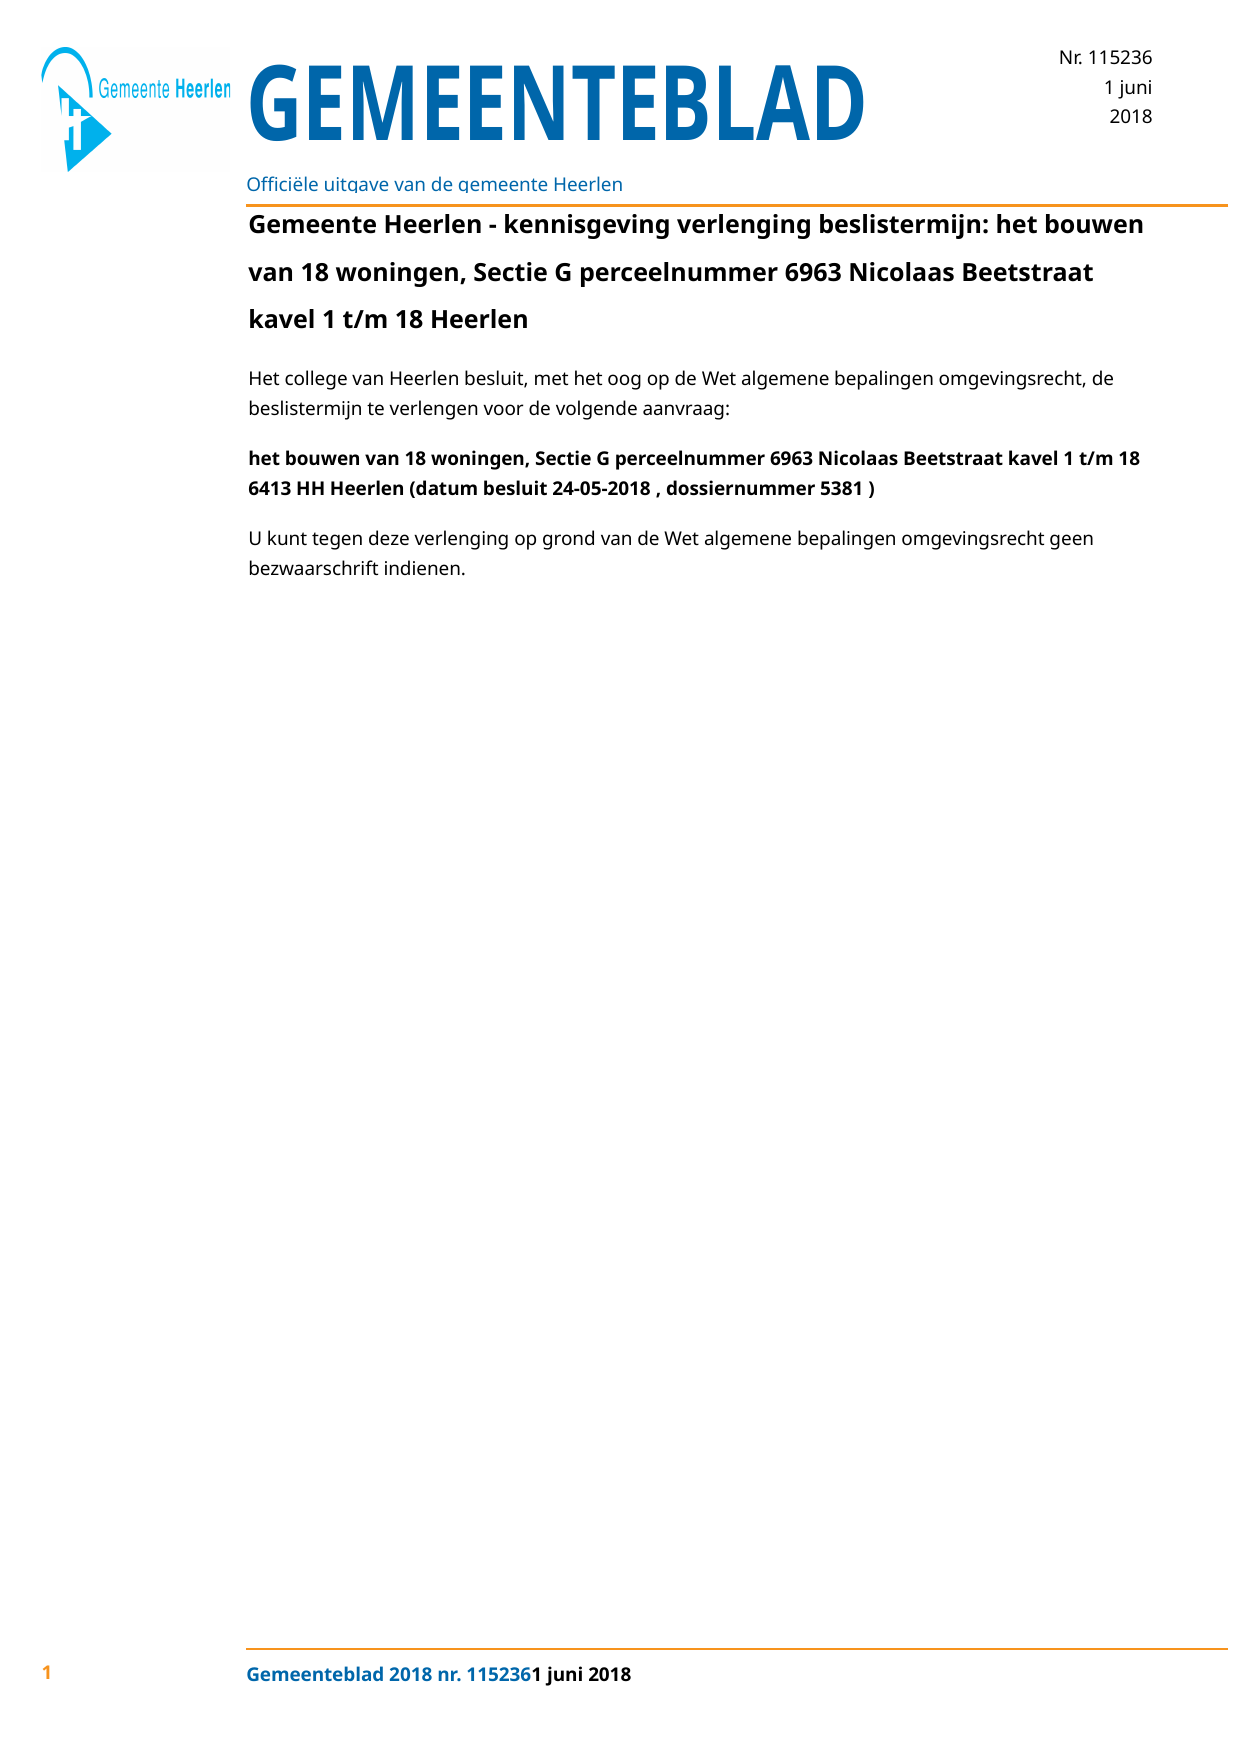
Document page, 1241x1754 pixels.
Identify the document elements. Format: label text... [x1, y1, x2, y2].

text het bouwen van 18 woningen, Sectie G perceelnummer 6963 Nicolaas Beetstraat kavel 1 t/m 18 6413 HH Heerlen (datum besluit 24-05-2018 , dossiernummer 5381 ) [248, 446, 1152, 501]
picture [41, 47, 58, 70]
text Het college van Heerlen besluit, met het oog op de Wet algemene bepalingen omgevingsrecht, de beslistermijn te verlengen voor de volgende aanvraag: [248, 366, 1152, 421]
text Gemeente Heerlen - kennisgeving verlenging beslistermijn: het bouwen van 18 woningen, Sectie G perceelnummer 6963 Nicolaas Beetstraat kavel 1 t/m 18 Heerlen [248, 207, 1152, 336]
text U kunt tegen deze verlenging op grond van de Wet algemene bepalingen omgevingsrecht geen bezwaarschrift indienen. [248, 526, 1152, 581]
picture [41, 47, 231, 172]
